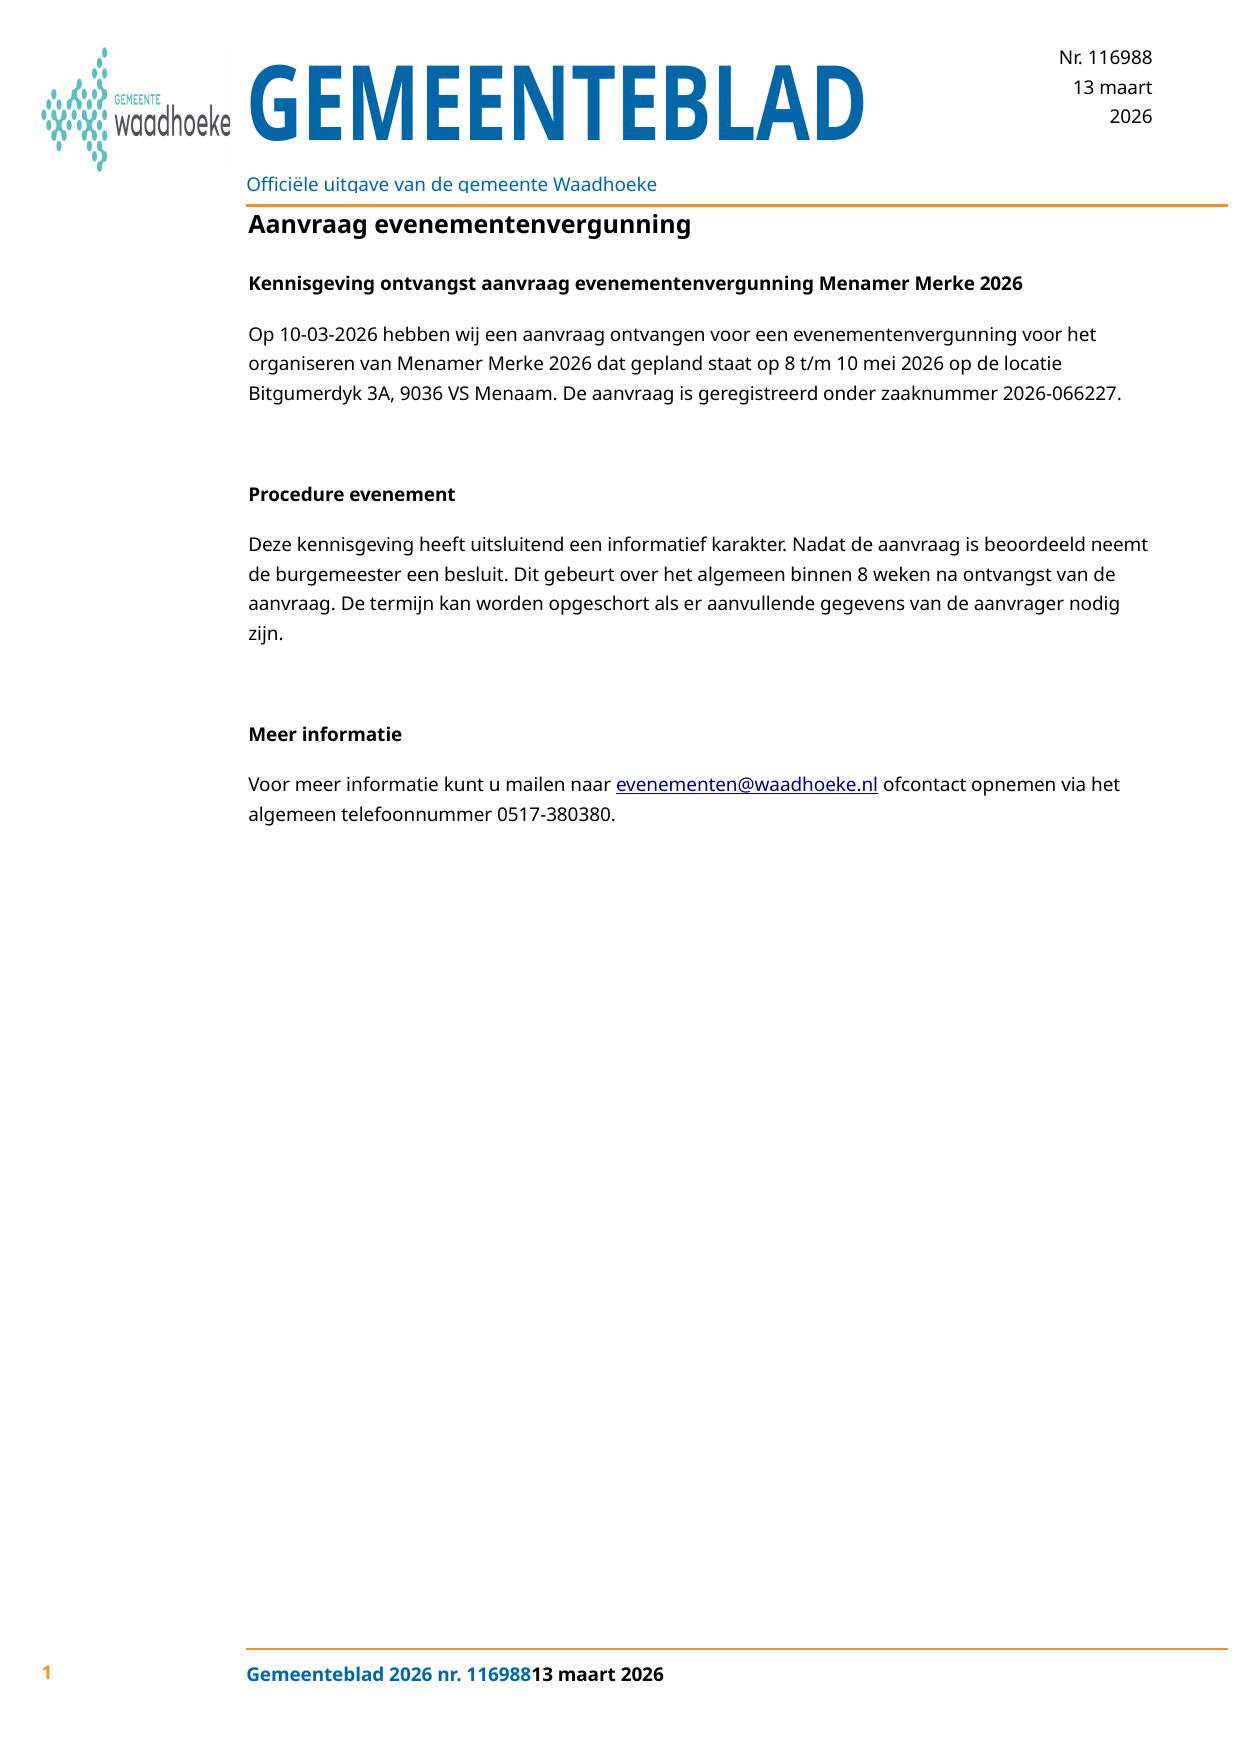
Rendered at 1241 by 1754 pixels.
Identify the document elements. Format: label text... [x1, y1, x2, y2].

text Kennisgeving ontvangst aanvraag evenementenvergunning Menamer Merke 2026 [248, 270, 1152, 296]
text Aanvraag evenementenvergunning [248, 207, 1152, 241]
text Meer informatie [248, 721, 1152, 746]
text Procedure evenement [248, 481, 1152, 506]
text Voor meer informatie kunt u mailen naar evenementen@waadhoeke.nl ofcontact opnemen via het algemeen telefoonnummer 0517-380380. [248, 771, 1152, 826]
picture [41, 47, 231, 172]
text Deze kennisgeving heeft uitsluitend een informatief karakter. Nadat de aanvraag is beoordeeld neemt de burgemeester een besluit. Dit gebeurt over het algemeen binnen 8 weken na ontvangst van de aanvraag. De termijn kan worden opgeschort als er aanvullende gegevens van de aanvrager nodig zijn. [248, 531, 1152, 646]
text Op 10-03-2026 hebben wij een aanvraag ontvangen voor een evenementenvergunning voor het organiseren van Menamer Merke 2026 dat gepland staat op 8 t/m 10 mei 2026 op de locatie Bitgumerdyk 3A, 9036 VS Menaam. De aanvraag is geregistreerd onder zaaknummer 2026-066227. [248, 321, 1152, 406]
